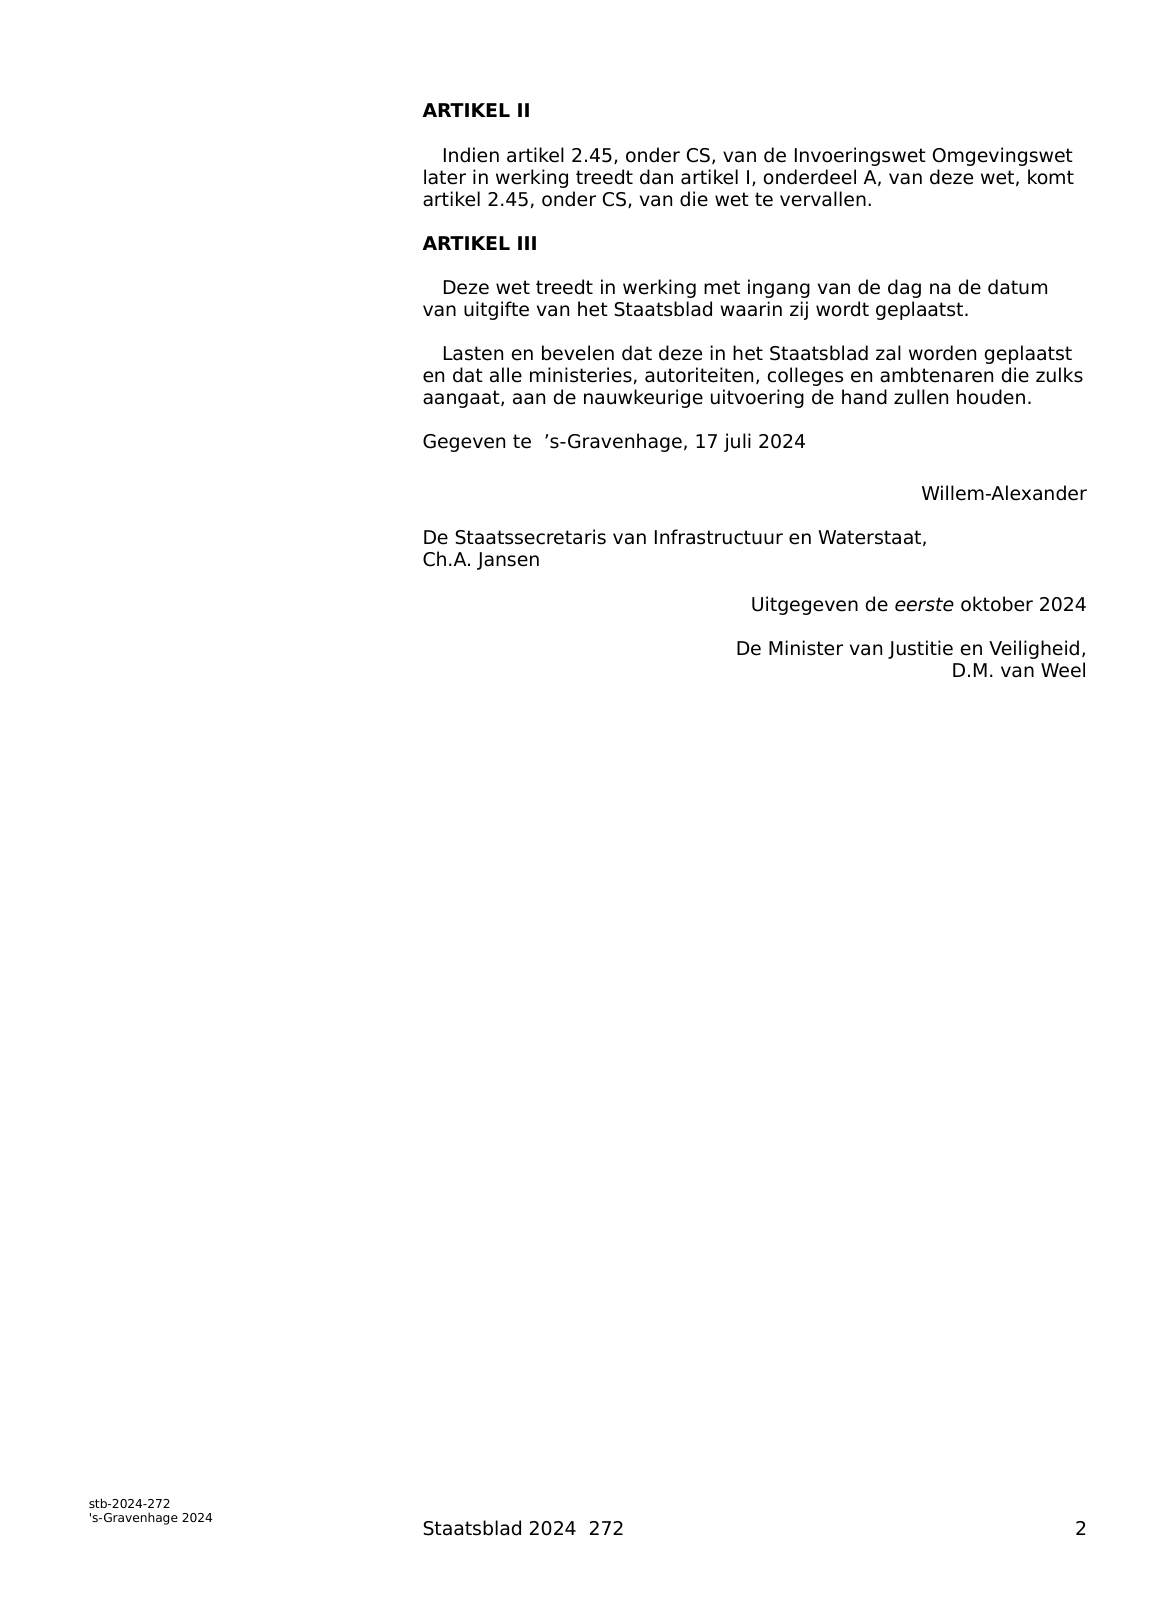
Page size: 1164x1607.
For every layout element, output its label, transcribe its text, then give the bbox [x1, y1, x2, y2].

text Lasten en bevelen dat deze in het Staatsblad zal worden geplaatst en dat alle ministeries, autoriteiten, colleges en ambtenaren die zulks aangaat, aan de nauwkeurige uitvoering de hand zullen houden. [422, 343, 1087, 409]
subtitle ARTIKEL III [422, 233, 1087, 255]
text Uitgegeven de eerste oktober 2024 [422, 593, 1087, 615]
text 's-Gravenhage 2024 [88, 1511, 323, 1525]
text Deze wet treedt in werking met ingang van de dag na de datum van uitgifte van het Staatsblad waarin zij wordt geplaatst. [422, 277, 1087, 321]
text stb-2024-272 [88, 1497, 323, 1511]
text De Minister van Justitie en Veiligheid, D.M. van Weel [422, 638, 1087, 682]
text Gegeven te ’s-Gravenhage, 17 juli 2024 [422, 431, 1087, 453]
text Willem-Alexander [422, 483, 1087, 505]
text Indien artikel 2.45, onder CS, van de Invoeringswet Omgevingswet later in werking treedt dan artikel I, onderdeel A, van deze wet, komt artikel 2.45, onder CS, van die wet te vervallen. [422, 144, 1087, 211]
subtitle ARTIKEL II [422, 100, 1087, 122]
text De Staatssecretaris van Infrastructuur en Waterstaat, Ch.A. Jansen [422, 527, 1087, 571]
